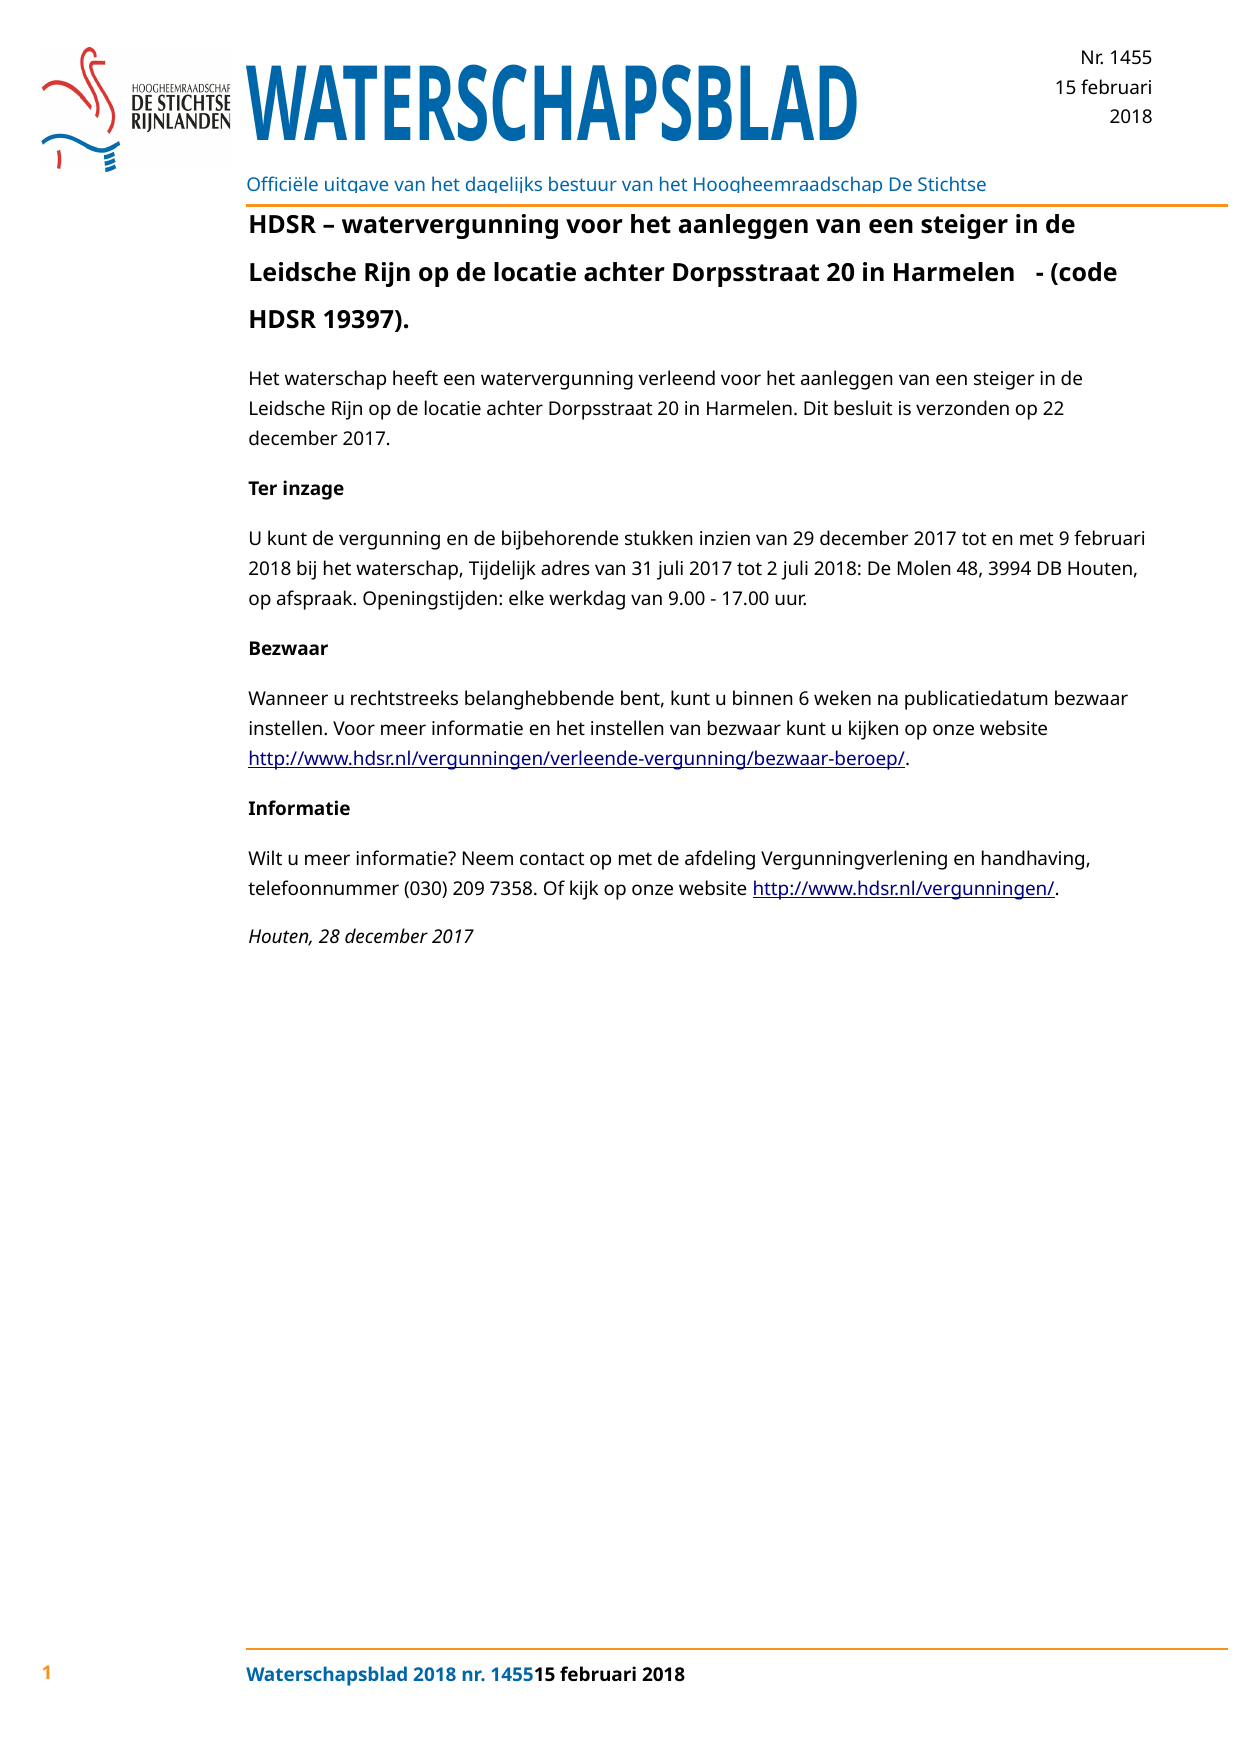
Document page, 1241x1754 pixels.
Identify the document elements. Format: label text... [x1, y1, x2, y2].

text U kunt de vergunning en de bijbehorende stukken inzien van 29 december 2017 tot en met 9 februari 2018 bij het waterschap, Tijdelijk adres van 31 juli 2017 tot 2 juli 2018: De Molen 48, 3994 DB Houten, op afspraak. Openingstijden: elke werkdag van 9.00 - 17.00 uur. [248, 526, 1152, 610]
text Informatie [248, 795, 1152, 821]
text Wilt u meer informatie? Neem contact op met de afdeling Vergunningverlening en handhaving, telefoonnummer (030) 209 7358. Of kijk op onze website http://www.hdsr.nl/vergunningen/. [248, 846, 1152, 901]
text Het waterschap heeft een watervergunning verleend voor het aanleggen van een steiger in de Leidsche Rijn op de locatie achter Dorpsstraat 20 in Harmelen. Dit besluit is verzonden op 22 december 2017. [248, 366, 1152, 450]
text Wanneer u rechtstreeks belanghebbende bent, kunt u binnen 6 weken na publicatiedatum bezwaar instellen. Voor meer informatie en het instellen van bezwaar kunt u kijken op onze website http://www.hdsr.nl/vergunningen/verleende-vergunning/bezwaar-beroep/. [248, 686, 1152, 770]
text HDSR – watervergunning voor het aanleggen van een steiger in de Leidsche Rijn op de locatie achter Dorpsstraat 20 in Harmelen - (code HDSR 19397). [248, 207, 1152, 336]
text Houten, 28 december 2017 [248, 923, 1152, 949]
text Ter inzage [248, 475, 1152, 501]
picture [41, 47, 231, 172]
text Bezwaar [248, 635, 1152, 661]
